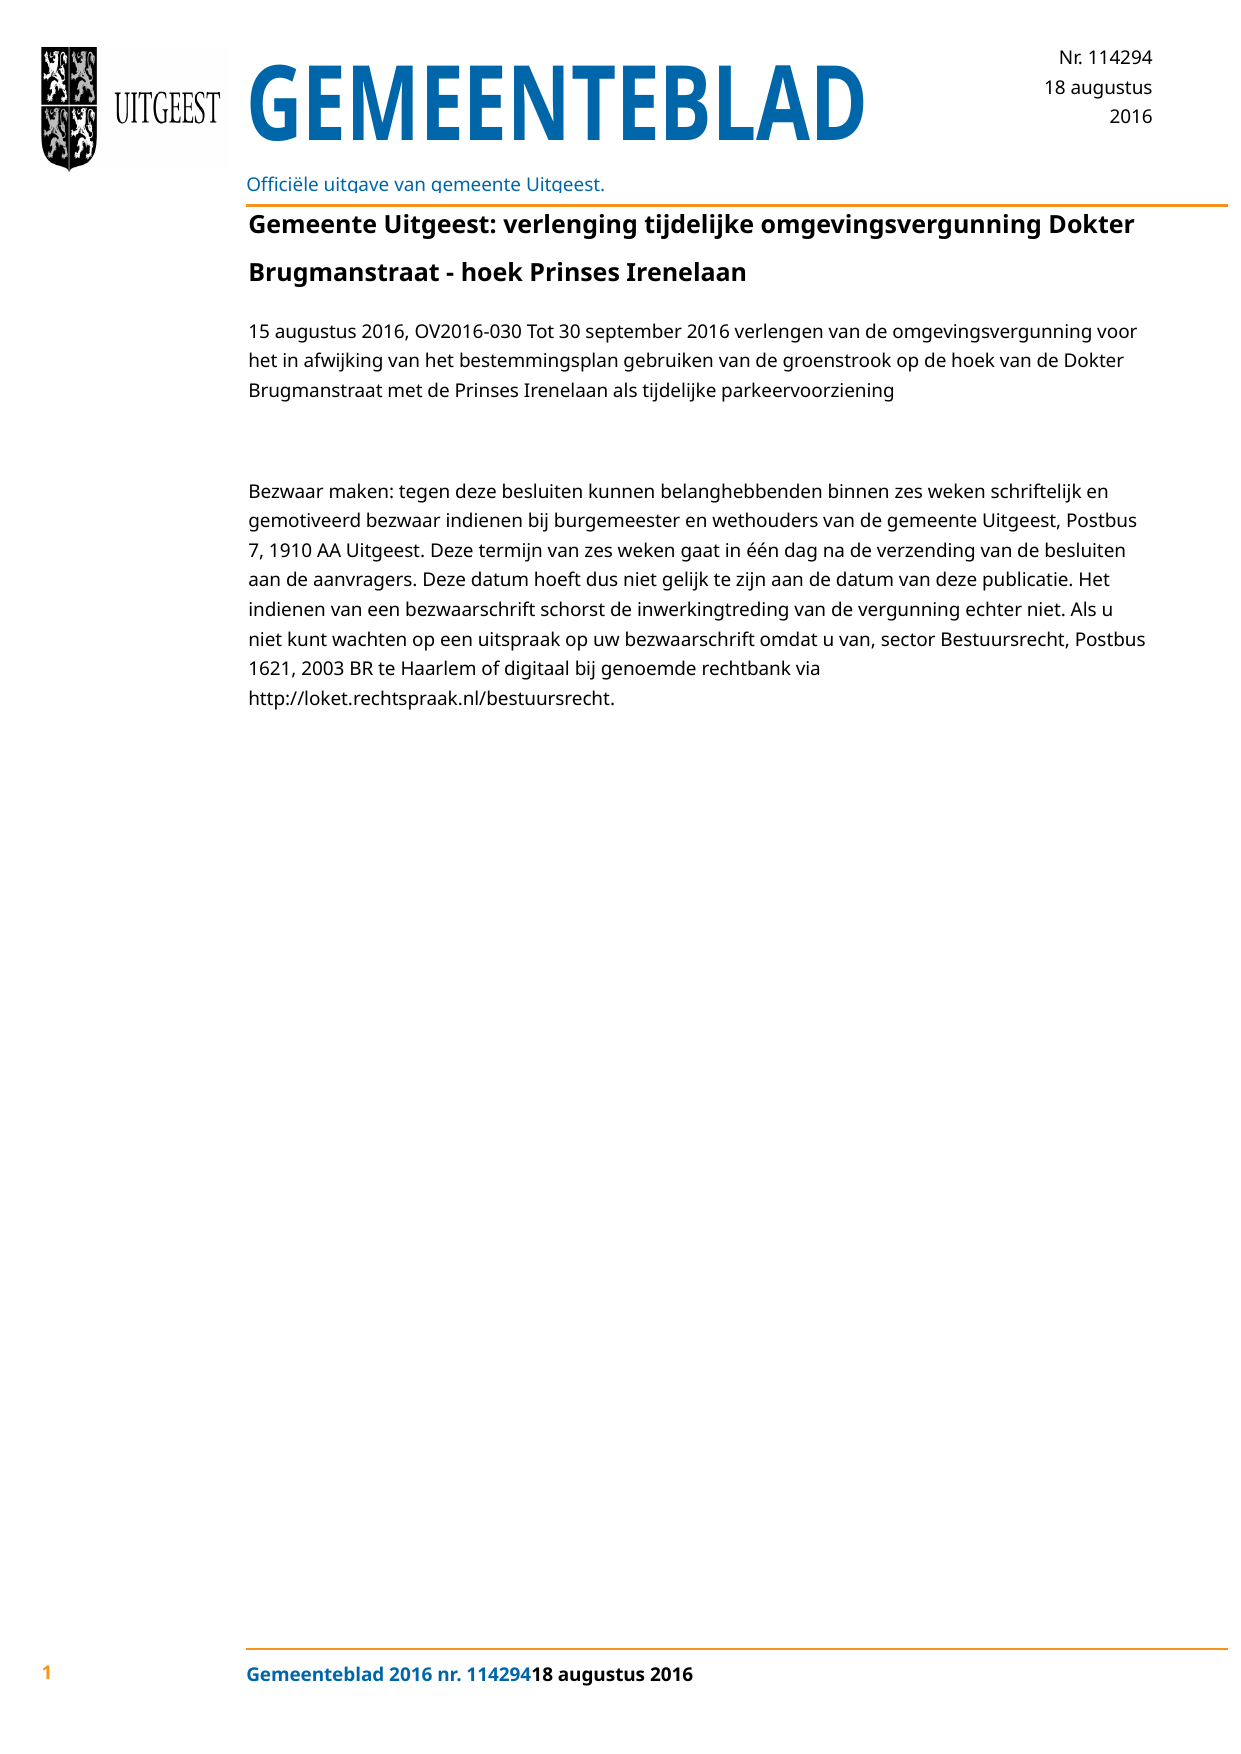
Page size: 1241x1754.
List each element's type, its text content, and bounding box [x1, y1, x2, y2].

picture [41, 47, 231, 172]
text 15 augustus 2016, OV2016-030 Tot 30 september 2016 verlengen van de omgevingsvergunning voor het in afwijking van het bestemmingsplan gebruiken van de groenstrook op de hoek van de Dokter Brugmanstraat met de Prinses Irenelaan als tijdelijke parkeervoorziening [248, 318, 1152, 403]
text Gemeente Uitgeest: verlenging tijdelijke omgevingsvergunning Dokter Brugmanstraat - hoek Prinses Irenelaan [248, 207, 1152, 288]
text Bezwaar maken: tegen deze besluiten kunnen belanghebbenden binnen zes weken schriftelijk en gemotiveerd bezwaar indienen bij burgemeester en wethouders van de gemeente Uitgeest, Postbus 7, 1910 AA Uitgeest. Deze termijn van zes weken gaat in één dag na de verzending van de besluiten aan de aanvragers. Deze datum hoeft dus niet gelijk te zijn aan de datum van deze publicatie. Het indienen van een bezwaarschrift schorst de inwerkingtreding van de vergunning echter niet. Als u niet kunt wachten op een uitspraak op uw bezwaarschrift omdat u van, sector Bestuursrecht, Postbus 1621, 2003 BR te Haarlem of digitaal bij genoemde rechtbank via http://loket.rechtspraak.nl/bestuursrecht. [248, 478, 1152, 711]
